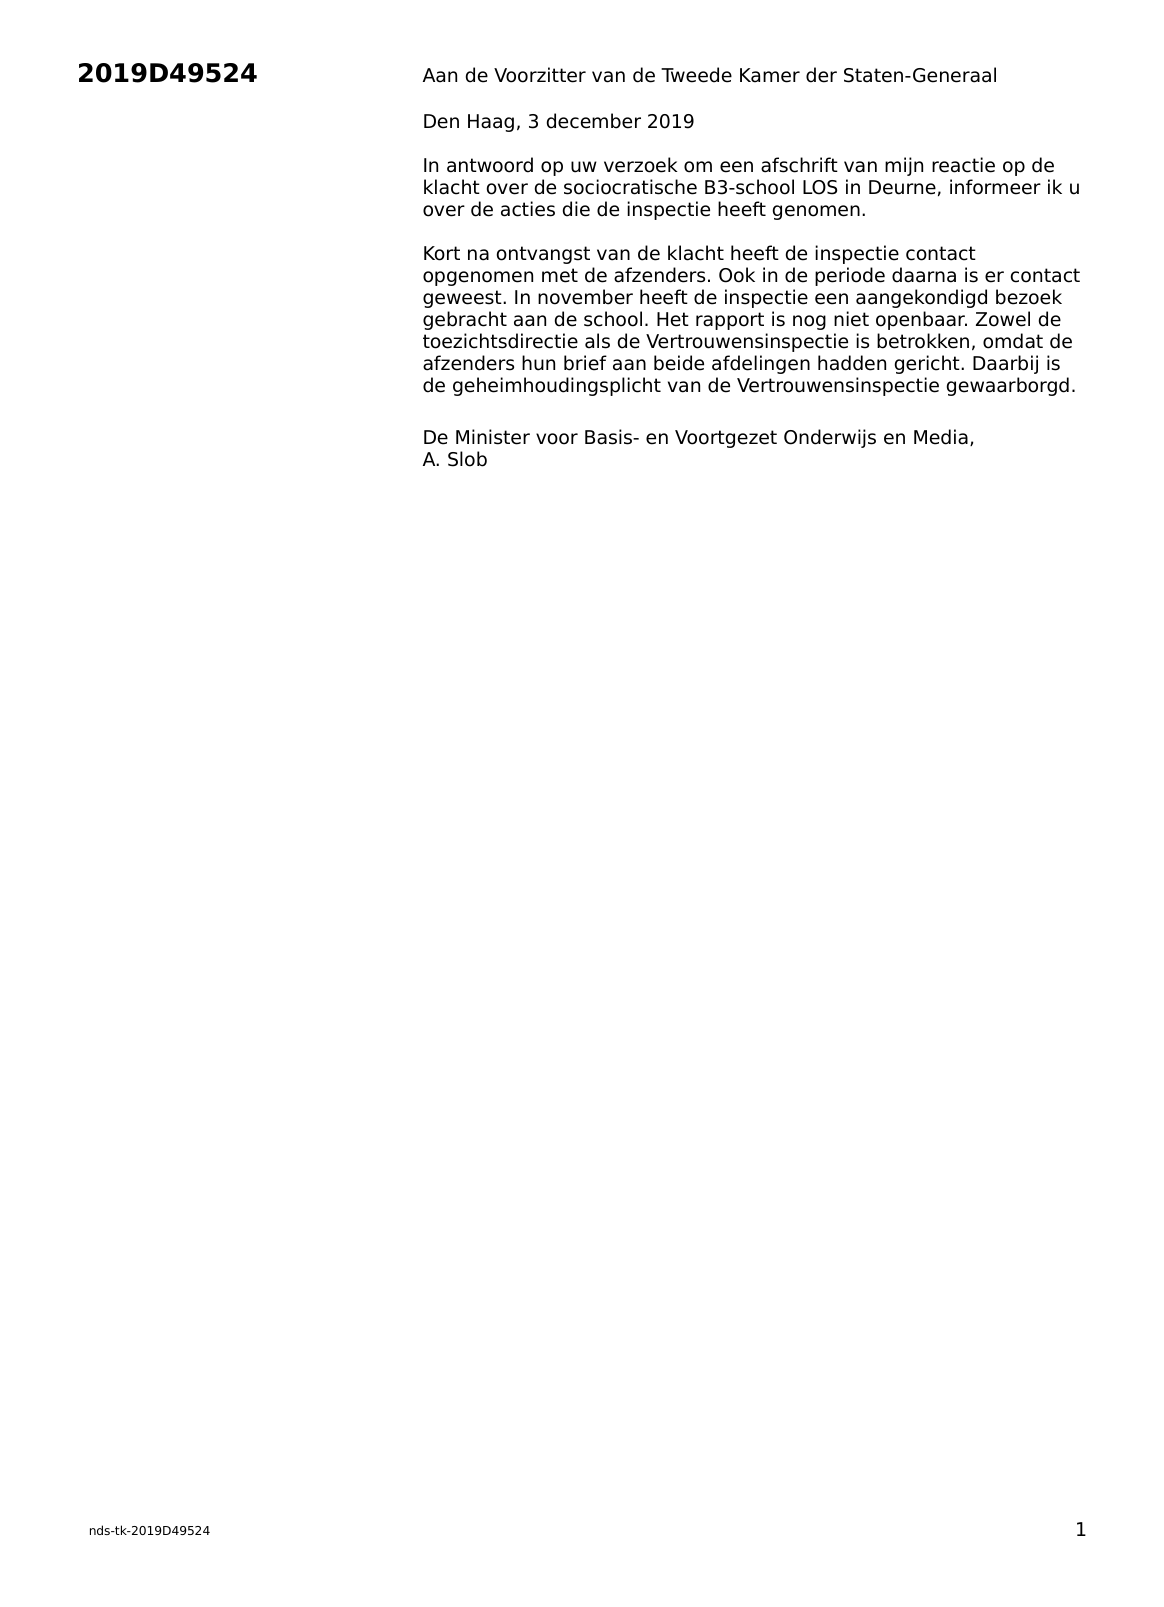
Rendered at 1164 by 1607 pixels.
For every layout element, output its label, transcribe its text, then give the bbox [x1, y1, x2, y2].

text nds-tk-2019D49524 [88, 1524, 323, 1538]
text 2019D49524 Aan de Voorzitter van de Tweede Kamer der Staten-Generaal [77, 59, 1087, 89]
text De Minister voor Basis- en Voortgezet Onderwijs en Media, A. Slob [422, 427, 1087, 471]
text Kort na ontvangst van de klacht heeft de inspectie contact opgenomen met de afzenders. Ook in de periode daarna is er contact geweest. In november heeft de inspectie een aangekondigd bezoek gebracht aan de school. Het rapport is nog niet openbaar. Zowel de toezichtsdirectie als de Vertrouwensinspectie is betrokken, omdat de afzenders hun brief aan beide afdelingen hadden gericht. Daarbij is de geheimhoudingsplicht van de Vertrouwensinspectie gewaarborgd. [422, 243, 1087, 397]
text In antwoord op uw verzoek om een afschrift van mijn reactie op de klacht over de sociocratische B3-school LOS in Deurne, informeer ik u over de acties die de inspectie heeft genomen. [422, 155, 1087, 221]
text Den Haag, 3 december 2019 [422, 111, 1087, 133]
